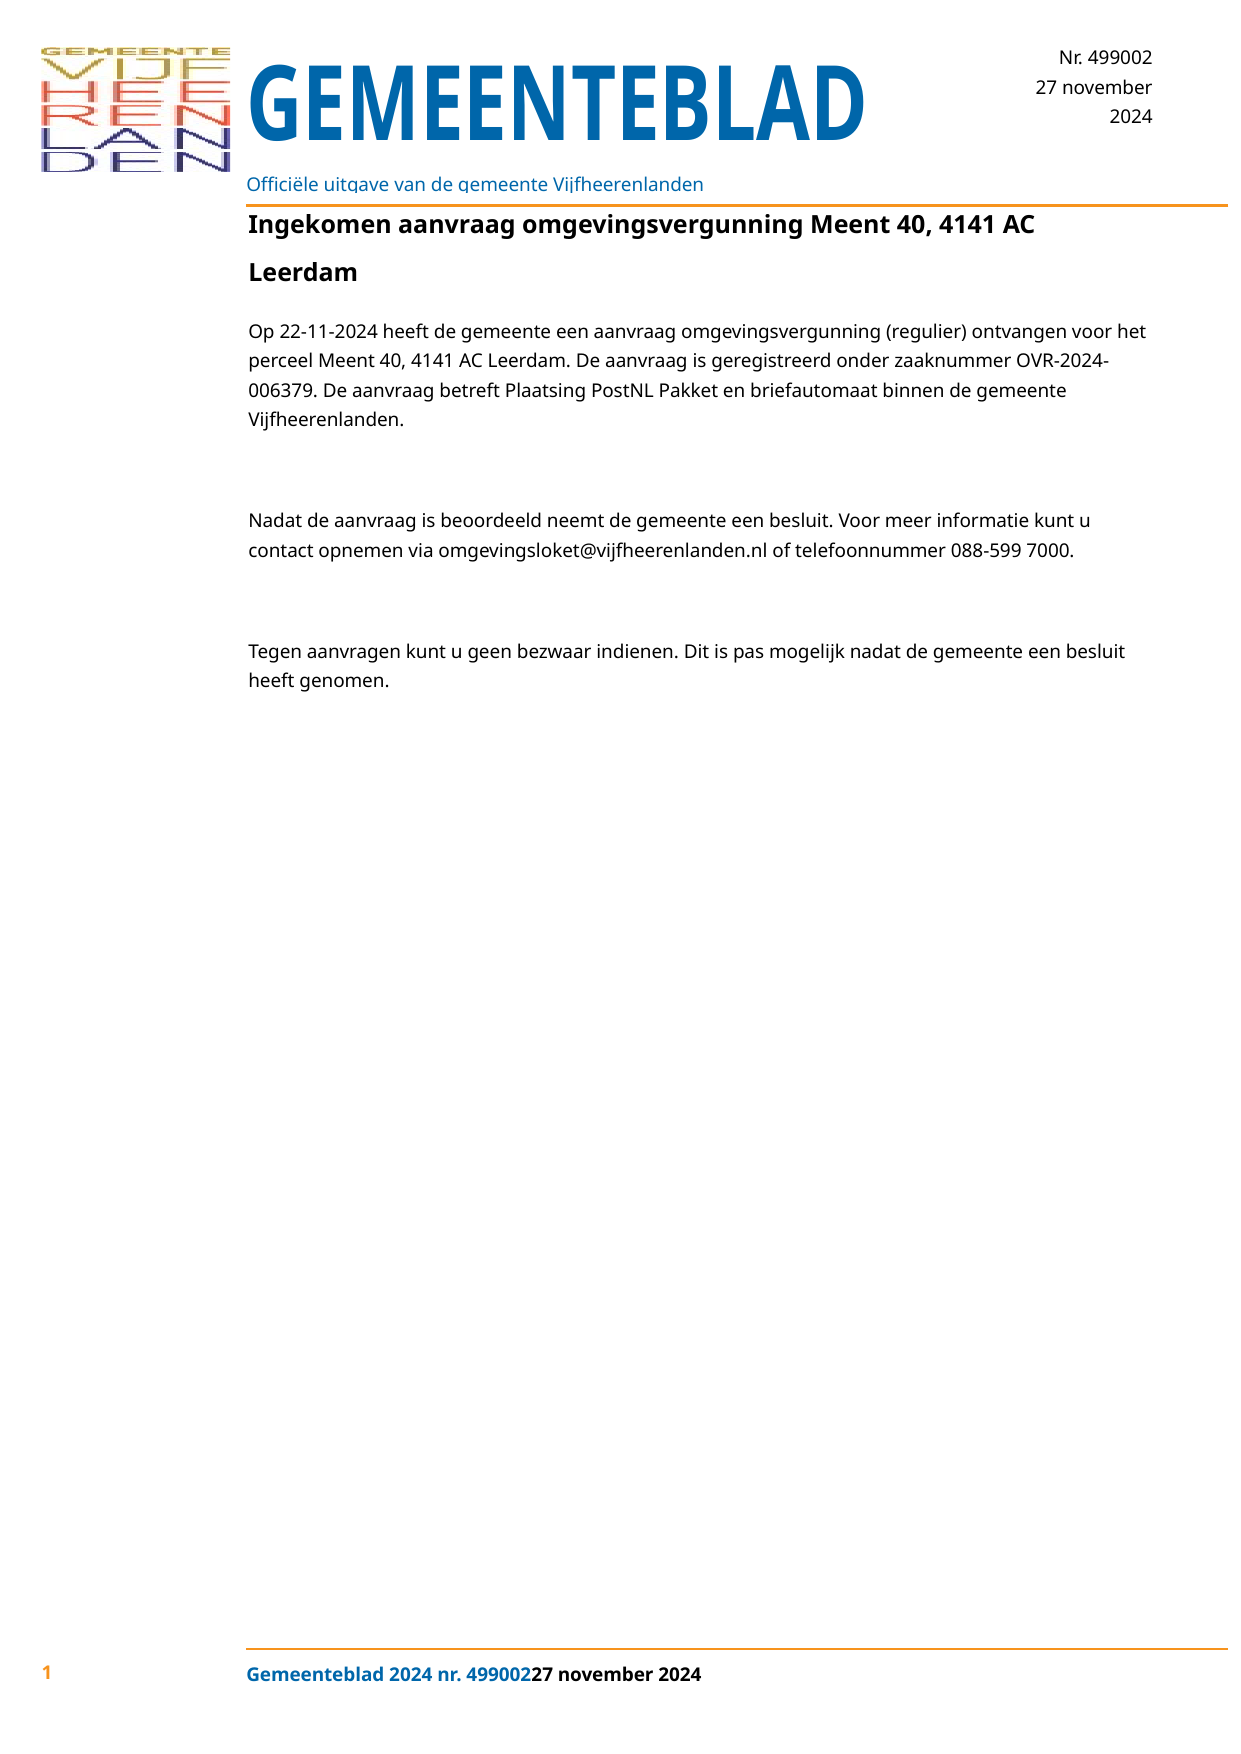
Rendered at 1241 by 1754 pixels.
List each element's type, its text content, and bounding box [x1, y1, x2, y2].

text Nadat de aanvraag is beoordeeld neemt de gemeente een besluit. Voor meer informatie kunt u contact opnemen via omgevingsloket@vijfheerenlanden.nl of telefoonnummer 088-599 7000. [248, 507, 1152, 563]
text Ingekomen aanvraag omgevingsvergunning Meent 40, 4141 AC Leerdam [248, 207, 1152, 288]
picture [41, 47, 231, 172]
text Op 22-11-2024 heeft de gemeente een aanvraag omgevingsvergunning (regulier) ontvangen voor het perceel Meent 40, 4141 AC Leerdam. De aanvraag is geregistreerd onder zaaknummer OVR-2024-006379. De aanvraag betreft Plaatsing PostNL Pakket en briefautomaat binnen de gemeente Vijfheerenlanden. [248, 318, 1152, 432]
text Tegen aanvragen kunt u geen bezwaar indienen. Dit is pas mogelijk nadat de gemeente een besluit heeft genomen. [248, 638, 1152, 693]
